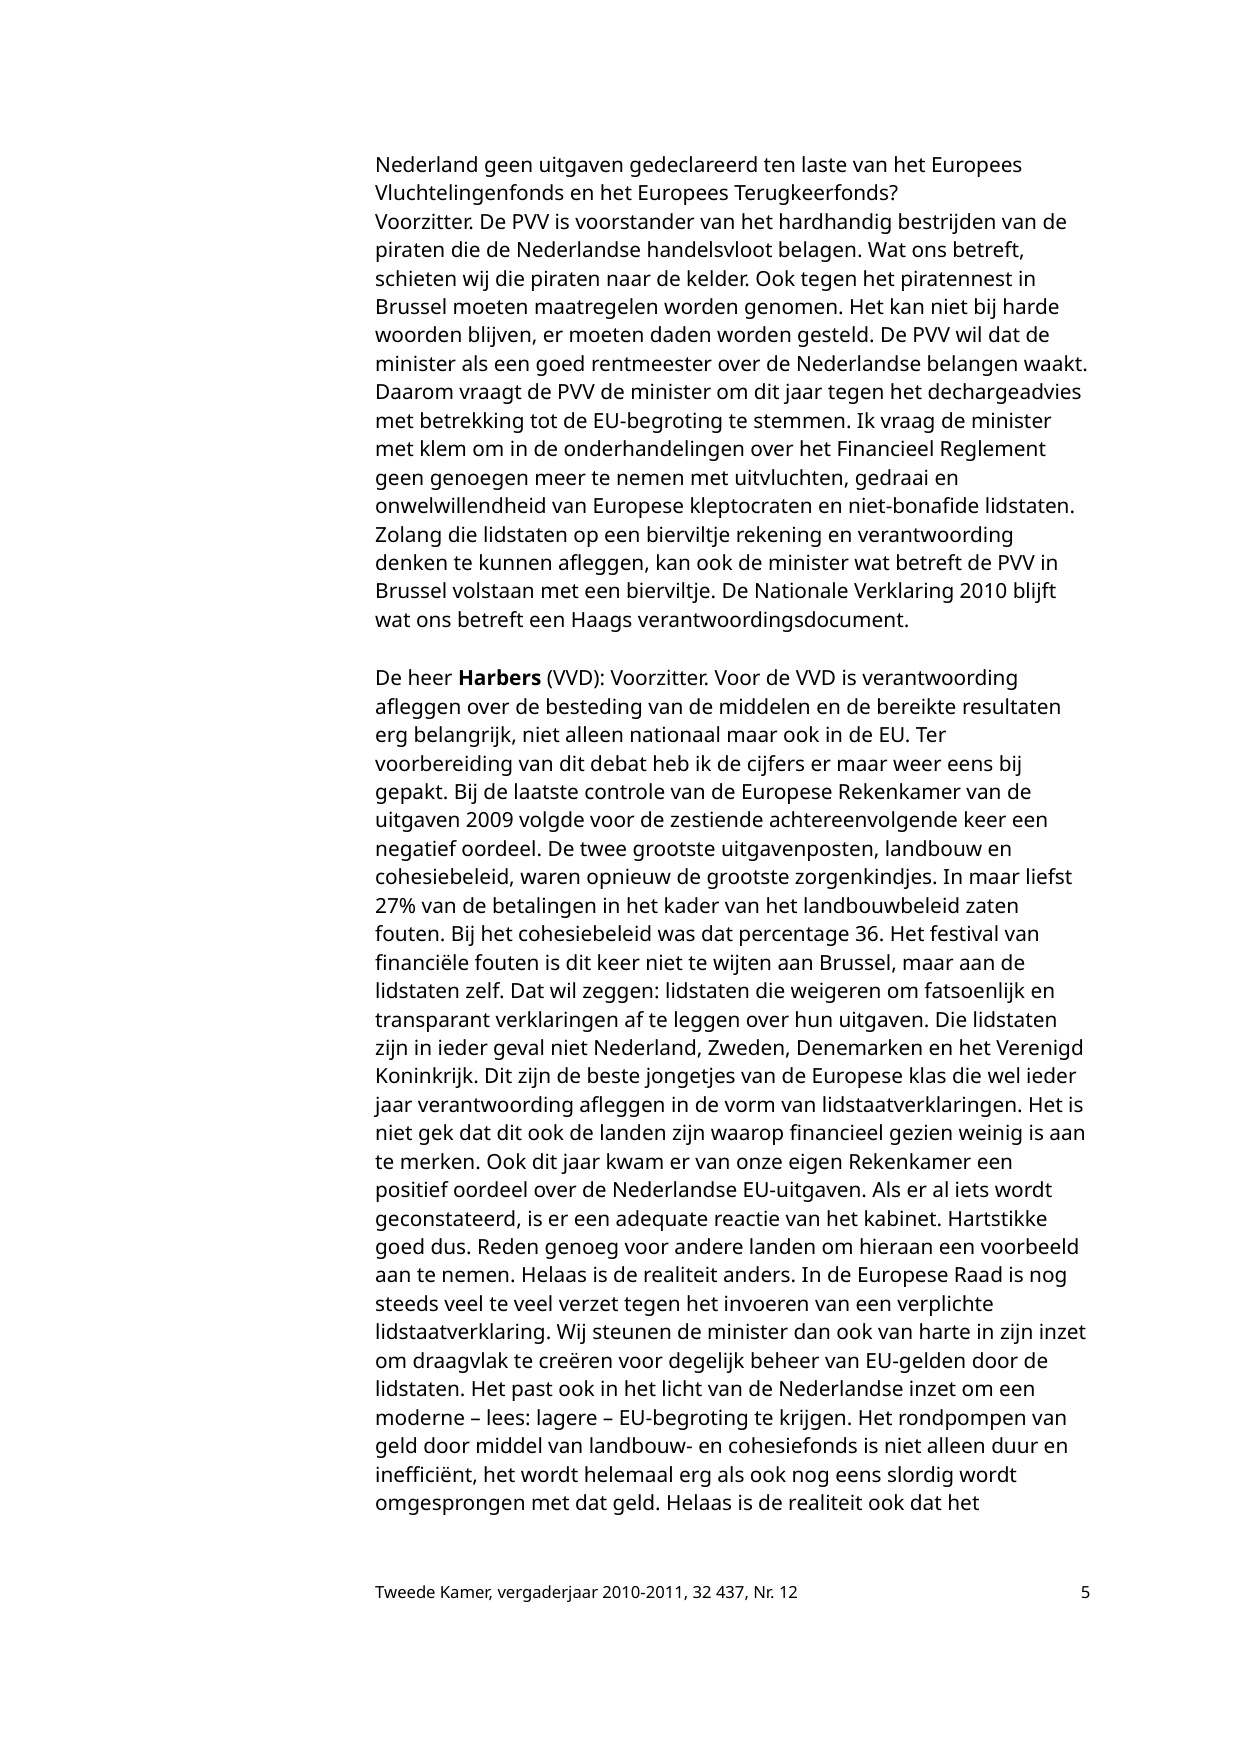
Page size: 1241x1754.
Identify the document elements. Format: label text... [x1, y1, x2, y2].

text De heer Harbers (VVD): Voorzitter. Voor de VVD is verantwoording afleggen over de besteding van de middelen en de bereikte resultaten erg belangrijk, niet alleen nationaal maar ook in de EU. Ter voorbereiding van dit debat heb ik de cijfers er maar weer eens bij gepakt. Bij de laatste controle van de Europese Rekenkamer van de uitgaven 2009 volgde voor de zestiende achtereenvolgende keer een negatief oordeel. De twee grootste uitgavenposten, landbouw en cohesiebeleid, waren opnieuw de grootste zorgenkindjes. In maar liefst 27% van de betalingen in het kader van het landbouwbeleid zaten fouten. Bij het cohesiebeleid was dat percentage 36. Het festival van financiële fouten is dit keer niet te wijten aan Brussel, maar aan de lidstaten zelf. Dat wil zeggen: lidstaten die weigeren om fatsoenlijk en transparant verklaringen af te leggen over hun uitgaven. Die lidstaten zijn in ieder geval niet Nederland, Zweden, Denemarken en het Verenigd Koninkrijk. Dit zijn de beste jongetjes van de Europese klas die wel ieder jaar verantwoording afleggen in de vorm van lidstaatverklaringen. Het is niet gek dat dit ook de landen zijn waarop financieel gezien weinig is aan te merken. Ook dit jaar kwam er van onze eigen Rekenkamer een positief oordeel over de Nederlandse EU-uitgaven. Als er al iets wordt geconstateerd, is er een adequate reactie van het kabinet. Hartstikke goed dus. Reden genoeg voor andere landen om hieraan een voorbeeld aan te nemen. Helaas is de realiteit anders. In de Europese Raad is nog steeds veel te veel verzet tegen het invoeren van een verplichte lidstaatverklaring. Wij steunen de minister dan ook van harte in zijn inzet om draagvlak te creëren voor degelijk beheer van EU-gelden door de lidstaten. Het past ook in het licht van de Nederlandse inzet om een moderne – lees: lagere – EU-begroting te krijgen. Het rondpompen van geld door middel van landbouw- en cohesiefonds is niet alleen duur en inefficiënt, het wordt helemaal erg als ook nog eens slordig wordt omgesprongen met dat geld. Helaas is de realiteit ook dat het [375, 663, 1090, 1517]
text Voorzitter. De PVV is voorstander van het hardhandig bestrijden van de piraten die de Nederlandse handelsvloot belagen. Wat ons betreft, schieten wij die piraten naar de kelder. Ook tegen het piratennest in Brussel moeten maatregelen worden genomen. Het kan niet bij harde woorden blijven, er moeten daden worden gesteld. De PVV wil dat de minister als een goed rentmeester over de Nederlandse belangen waakt. Daarom vraagt de PVV de minister om dit jaar tegen het dechargeadvies met betrekking tot de EU-begroting te stemmen. Ik vraag de minister met klem om in de onderhandelingen over het Financieel Reglement geen genoegen meer te nemen met uitvluchten, gedraai en onwelwillendheid van Europese kleptocraten en niet-bonafide lidstaten. Zolang die lidstaten op een bierviltje rekening en verantwoording denken te kunnen afleggen, kan ook de minister wat betreft de PVV in Brussel volstaan met een bierviltje. De Nationale Verklaring 2010 blijft wat ons betreft een Haags verantwoordingsdocument. [375, 207, 1090, 633]
text Nederland geen uitgaven gedeclareerd ten laste van het Europees Vluchtelingenfonds en het Europees Terugkeerfonds? [375, 150, 1090, 207]
